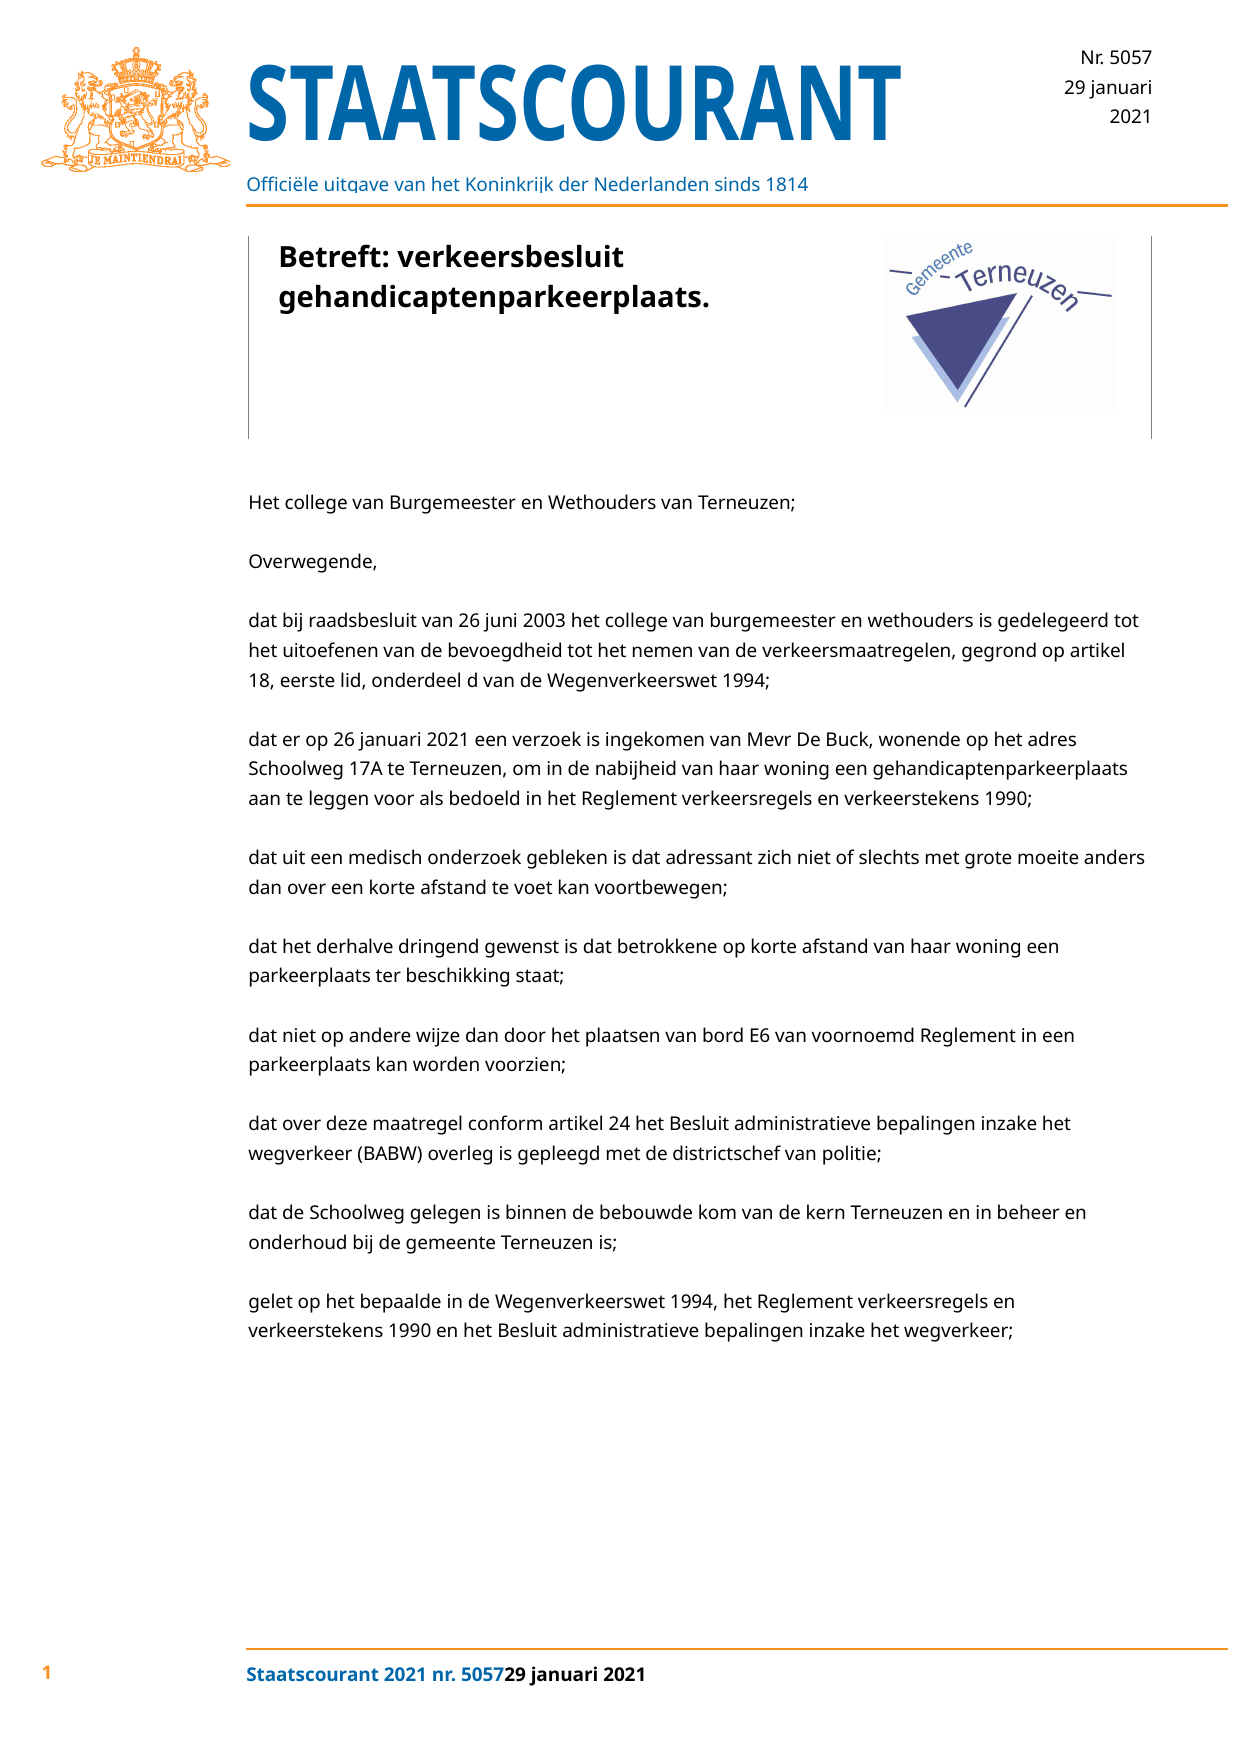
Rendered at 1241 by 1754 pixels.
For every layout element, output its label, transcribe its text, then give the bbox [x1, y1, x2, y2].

text dat uit een medisch onderzoek gebleken is dat adressant zich niet of slechts met grote moeite anders dan over een korte afstand te voet kan voortbewegen; [248, 844, 1152, 900]
picture [884, 236, 1117, 414]
picture [41, 47, 231, 172]
text dat bij raadsbesluit van 26 juni 2003 het college van burgemeester en wethouders is gedelegeerd tot het uitoefenen van de bevoegdheid tot het nemen van de verkeersmaatregelen, gegrond op artikel 18, eerste lid, onderdeel d van de Wegenverkeerswet 1994; [248, 608, 1152, 693]
text Overwegende, [248, 548, 1152, 574]
text dat niet op andere wijze dan door het plaatsen van bord E6 van voornoemd Reglement in een parkeerplaats kan worden voorzien; [248, 1022, 1152, 1077]
text dat het derhalve dringend gewenst is dat betrokkene op korte afstand van haar woning een parkeerplaats ter beschikking staat; [248, 933, 1152, 988]
text dat er op 26 januari 2021 een verzoek is ingekomen van Mevr De Buck, wonende op het adres Schoolweg 17A te Terneuzen, om in de nabijheid van haar woning een gehandicaptenparkeerplaats aan te leggen voor als bedoeld in het Reglement verkeersregels en verkeerstekens 1990; [248, 726, 1152, 811]
text dat de Schoolweg gelegen is binnen de bebouwde kom van de kern Terneuzen en in beheer en onderhoud bij de gemeente Terneuzen is; [248, 1199, 1152, 1255]
text gelet op het bepaalde in de Wegenverkeerswet 1994, het Reglement verkeersregels en verkeerstekens 1990 en het Besluit administratieve bepalingen inzake het wegverkeer; [248, 1288, 1152, 1343]
table_header Betreft: verkeersbesluit gehandicaptenparkeerplaats. [249, 236, 850, 439]
table_header [850, 414, 1151, 439]
table_header [1117, 236, 1151, 413]
table_header [850, 236, 884, 413]
text Het college van Burgemeester en Wethouders van Terneuzen; [248, 489, 1152, 515]
text dat over deze maatregel conform artikel 24 het Besluit administratieve bepalingen inzake het wegverkeer (BABW) overleg is gepleegd met de districtschef van politie; [248, 1111, 1152, 1166]
